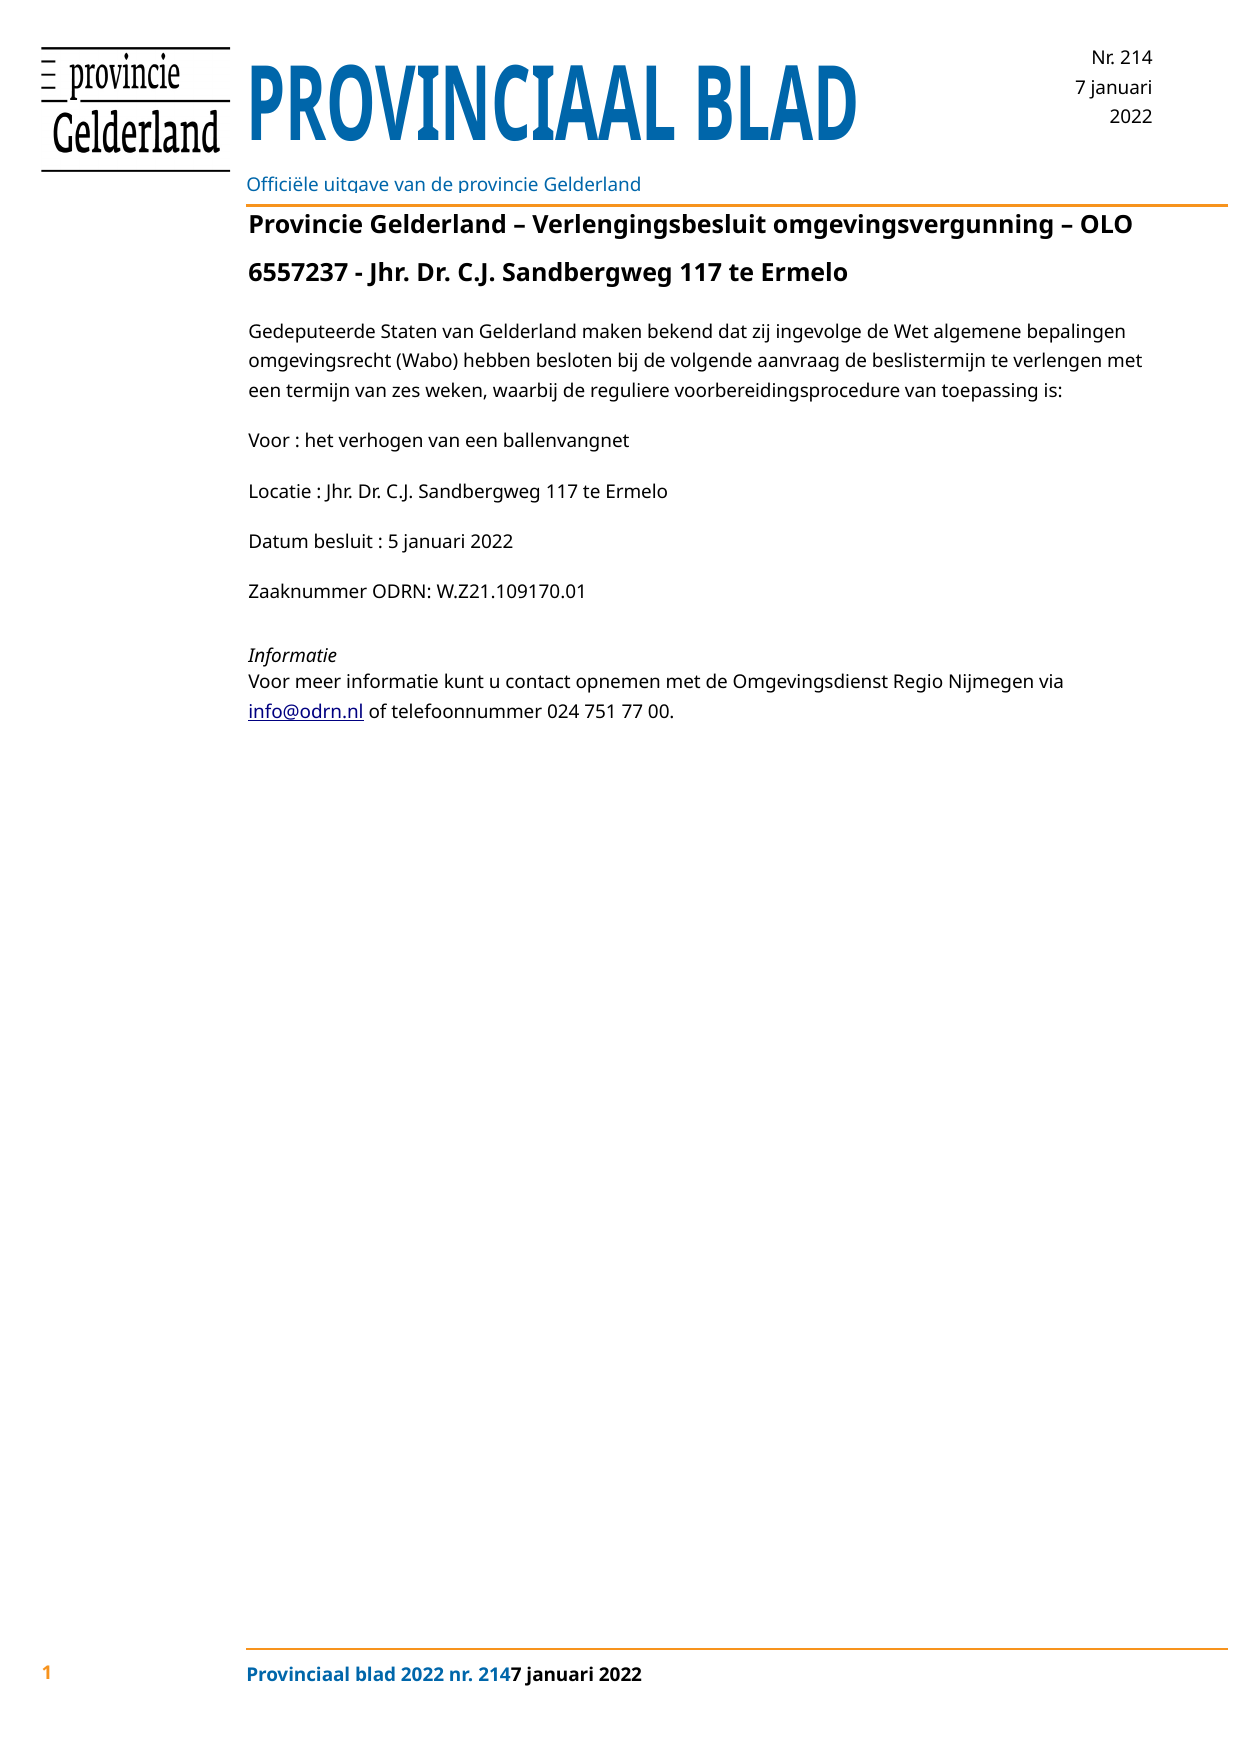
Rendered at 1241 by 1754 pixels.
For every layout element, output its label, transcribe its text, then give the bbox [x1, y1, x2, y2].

text Voor meer informatie kunt u contact opnemen met de Omgevingsdienst Regio Nijmegen via info@odrn.nl of telefoonnummer 024 751 77 00. [248, 668, 1152, 724]
text Provincie Gelderland – Verlengingsbesluit omgevingsvergunning – OLO 6557237 - Jhr. Dr. C.J. Sandbergweg 117 te Ermelo [248, 207, 1152, 288]
picture [41, 47, 231, 172]
text Voor : het verhogen van een ballenvangnet [248, 427, 1152, 453]
text Informatie [248, 643, 1152, 668]
text Gedeputeerde Staten van Gelderland maken bekend dat zij ingevolge de Wet algemene bepalingen omgevingsrecht (Wabo) hebben besloten bij de volgende aanvraag de beslistermijn te verlengen met een termijn van zes weken, waarbij de reguliere voorbereidingsprocedure van toepassing is: [248, 318, 1152, 403]
text Zaaknummer ODRN: W.Z21.109170.01 [248, 579, 1152, 604]
text Locatie : Jhr. Dr. C.J. Sandbergweg 117 te Ermelo [248, 478, 1152, 504]
text Datum besluit : 5 januari 2022 [248, 528, 1152, 554]
